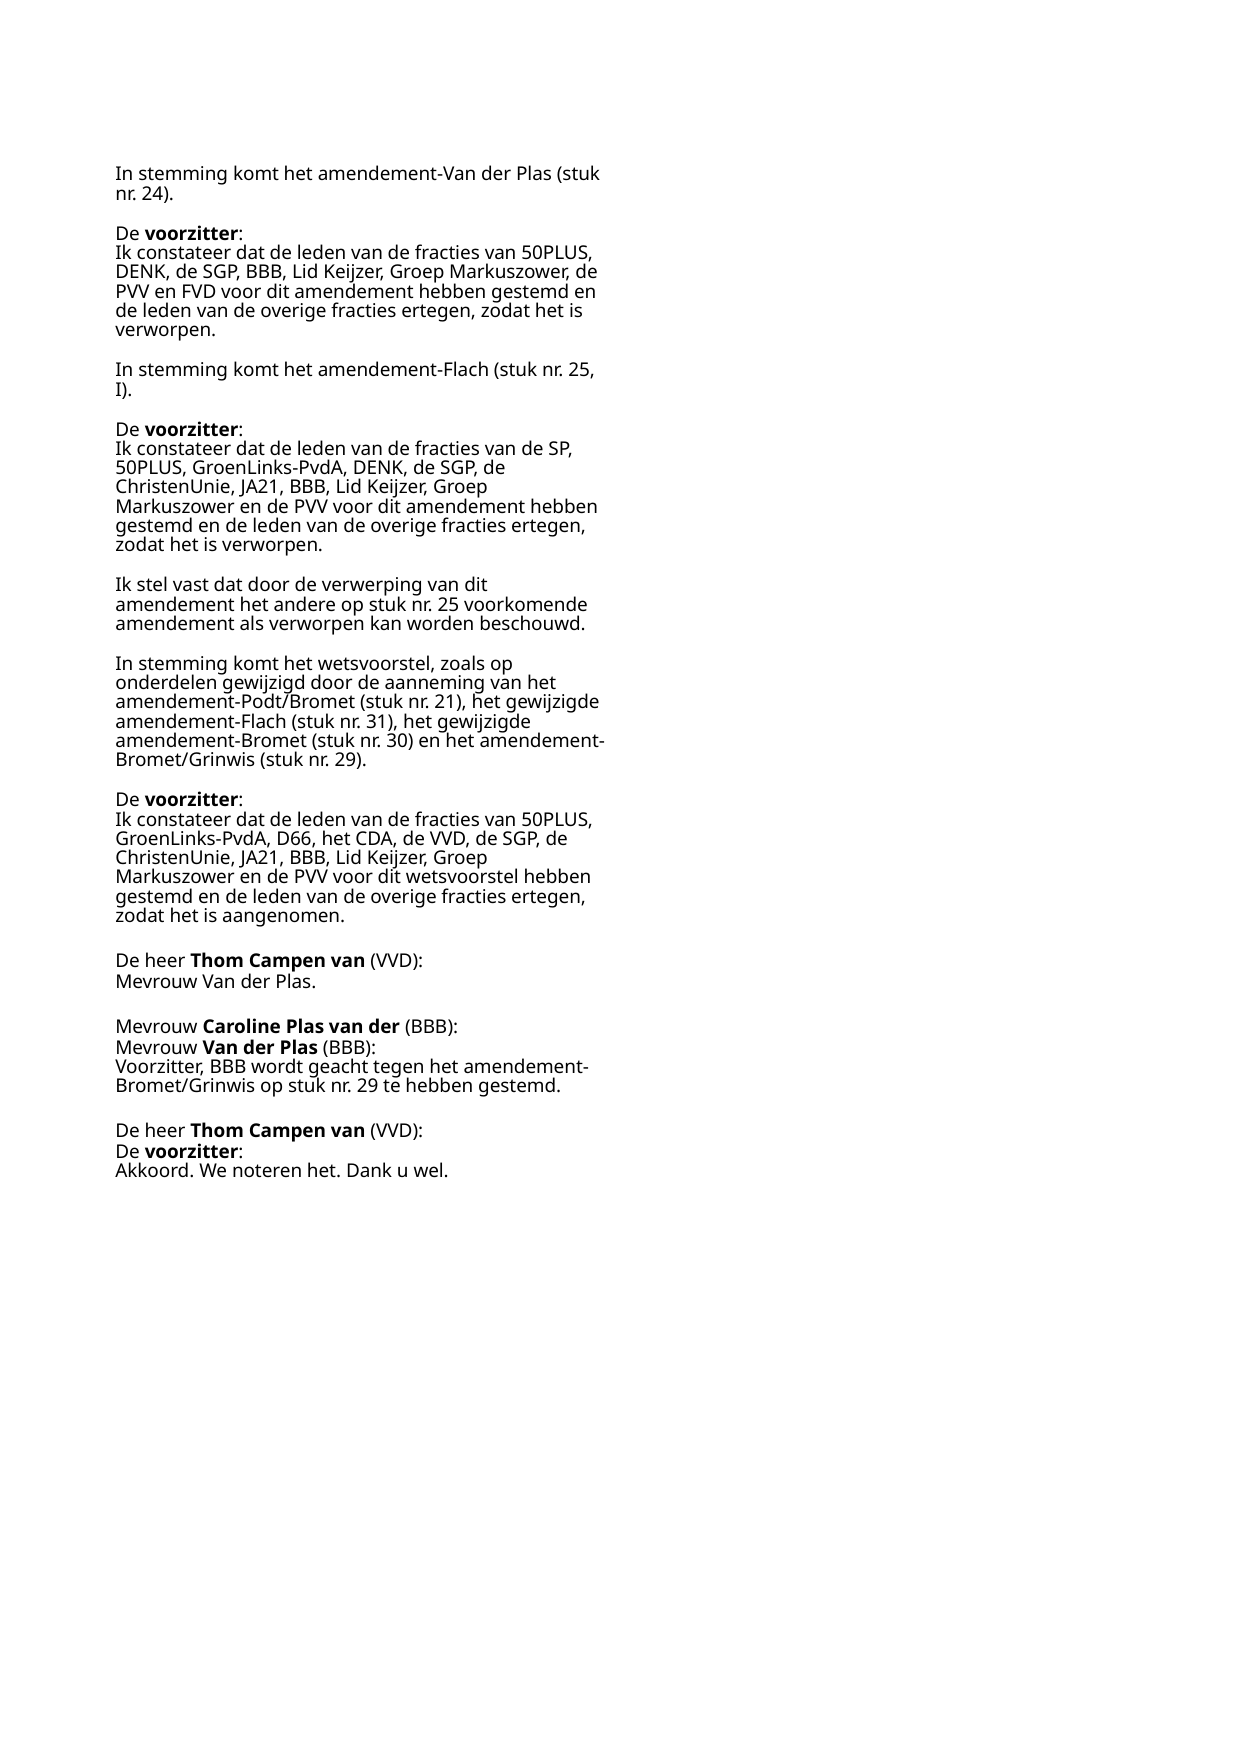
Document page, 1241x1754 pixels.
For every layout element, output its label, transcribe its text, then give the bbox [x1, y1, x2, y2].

text De voorzitter: [115, 1143, 605, 1162]
text In stemming komt het amendement-Flach (stuk nr. 25, I). [115, 361, 605, 400]
text Ik constateer dat de leden van de fracties van 50PLUS, DENK, de SGP, BBB, Lid Keijzer, Groep Markuszower, de PVV en FVD voor dit amendement hebben gestemd en de leden van de overige fracties ertegen, zodat het is verworpen. [115, 244, 605, 340]
text Ik stel vast dat door de verwerping van dit amendement het andere op stuk nr. 25 voorkomende amendement als verworpen kan worden beschouwd. [115, 576, 605, 634]
text In stemming komt het amendement-Van der Plas (stuk nr. 24). [115, 165, 605, 204]
text De voorzitter: [115, 791, 605, 811]
text De voorzitter: [115, 225, 605, 244]
text De heer Thom Campen van (VVD): [115, 947, 605, 973]
text In stemming komt het wetsvoorstel, zoals op onderdelen gewijzigd door de aanneming van het amendement-Podt/Bromet (stuk nr. 21), het gewijzigde amendement-Flach (stuk nr. 31), het gewijzigde amendement-Bromet (stuk nr. 30) en het amendement-Bromet/Grinwis (stuk nr. 29). [115, 655, 605, 771]
text Voorzitter, BBB wordt geacht tegen het amendement-Bromet/Grinwis op stuk nr. 29 te hebben gestemd. [115, 1058, 605, 1096]
text De heer Thom Campen van (VVD): [115, 1117, 605, 1143]
text Akkoord. We noteren het. Dank u wel. [115, 1162, 605, 1182]
text Mevrouw Van der Plas. [115, 973, 605, 992]
text Mevrouw Van der Plas (BBB): [115, 1039, 605, 1058]
text Mevrouw Caroline Plas van der (BBB): [115, 1013, 605, 1039]
text De voorzitter: [115, 421, 605, 440]
text Ik constateer dat de leden van de fracties van 50PLUS, GroenLinks-PvdA, D66, het CDA, de VVD, de SGP, de ChristenUnie, JA21, BBB, Lid Keijzer, Groep Markuszower en de PVV voor dit wetsvoorstel hebben gestemd en de leden van de overige fracties ertegen, zodat het is aangenomen. [115, 811, 605, 926]
text Ik constateer dat de leden van de fracties van de SP, 50PLUS, GroenLinks-PvdA, DENK, de SGP, de ChristenUnie, JA21, BBB, Lid Keijzer, Groep Markuszower en de PVV voor dit amendement hebben gestemd en de leden van de overige fracties ertegen, zodat het is verworpen. [115, 440, 605, 556]
